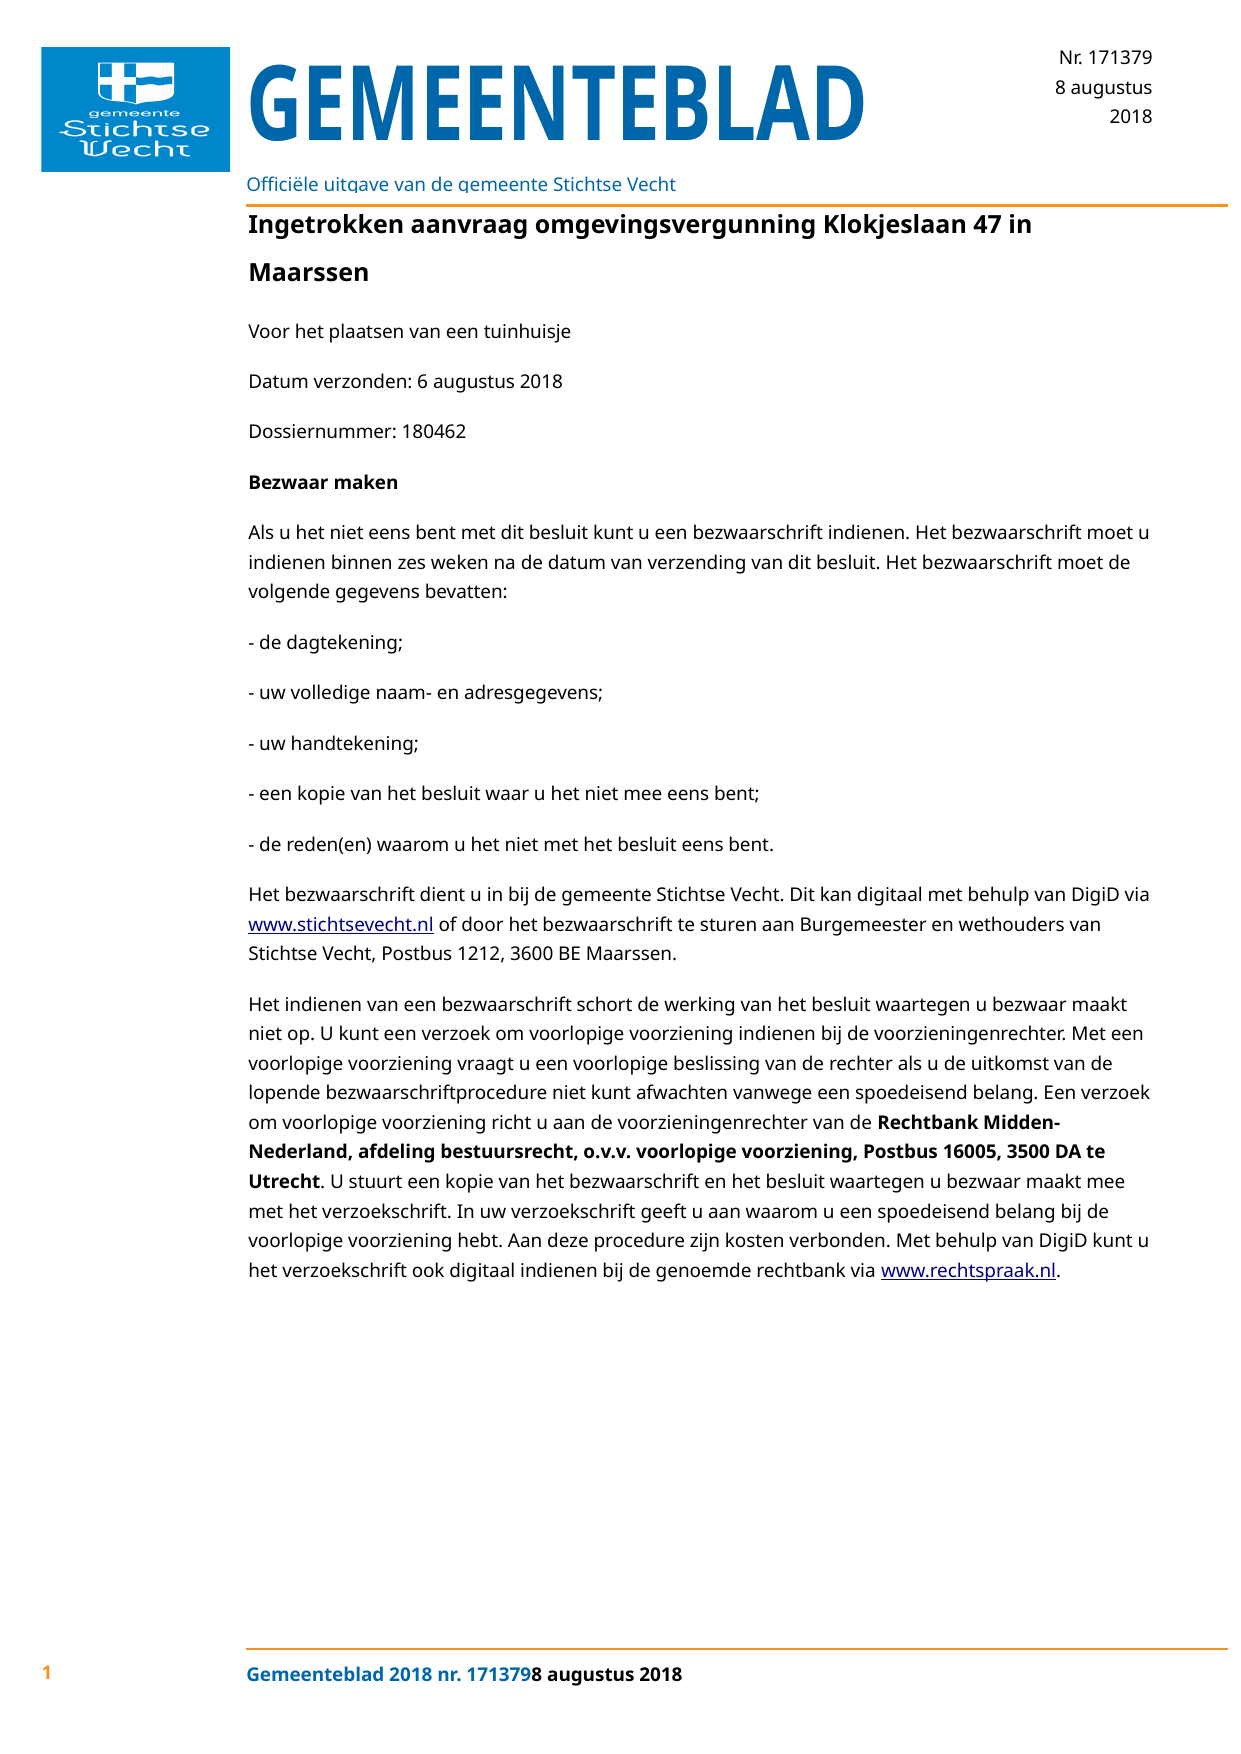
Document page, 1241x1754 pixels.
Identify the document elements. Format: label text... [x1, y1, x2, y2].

text Voor het plaatsen van een tuinhuisje [248, 318, 1152, 344]
picture [137, 63, 174, 103]
picture [99, 63, 135, 101]
text - uw handtekening; [248, 730, 1152, 756]
text - een kopie van het besluit waar u het niet mee eens bent; [248, 780, 1152, 806]
text - uw volledige naam- en adresgegevens; [248, 679, 1152, 705]
text - de reden(en) waarom u het niet met het besluit eens bent. [248, 831, 1152, 857]
text - de dagtekening; [248, 629, 1152, 655]
text Ingetrokken aanvraag omgevingsvergunning Klokjeslaan 47 in Maarssen [248, 207, 1152, 288]
text Bezwaar maken [248, 469, 1152, 495]
text Het bezwaarschrift dient u in bij de gemeente Stichtse Vecht. Dit kan digitaal met behulp van DigiD via www.stichtsevecht.nl of door het bezwaarschrift te sturen aan Burgemeester en wethouders van Stichtse Vecht, Postbus 1212, 3600 BE Maarssen. [248, 881, 1152, 966]
text Dossiernummer: 180462 [248, 419, 1152, 444]
text Datum verzonden: 6 augustus 2018 [248, 368, 1152, 394]
text Als u het niet eens bent met dit besluit kunt u een bezwaarschrift indienen. Het bezwaarschrift moet u indienen binnen zes weken na de datum van verzending van dit besluit. Het bezwaarschrift moet de volgende gegevens bevatten: [248, 519, 1152, 604]
text Het indienen van een bezwaarschrift schort de werking van het besluit waartegen u bezwaar maakt niet op. U kunt een verzoek om voorlopige voorziening indienen bij de voorzieningenrechter. Met een voorlopige voorziening vraagt u een voorlopige beslissing van de rechter als u de uitkomst van de lopende bezwaarschriftprocedure niet kunt afwachten vanwege een spoedeisend belang. Een verzoek om voorlopige voorziening richt u aan de voorzieningenrechter van de Rechtbank Midden-Nederland, afdeling bestuursrecht, o.v.v. voorlopige voorziening, Postbus 16005, 3500 DA te Utrecht. U stuurt een kopie van het bezwaarschrift en het besluit waartegen u bezwaar maakt mee met het verzoekschrift. In uw verzoekschrift geeft u aan waarom u een spoedeisend belang bij de voorlopige voorziening hebt. Aan deze procedure zijn kosten verbonden. Met behulp van DigiD kunt u het verzoekschrift ook digitaal indienen bij de genoemde rechtbank via www.rechtspraak.nl. [248, 991, 1152, 1283]
